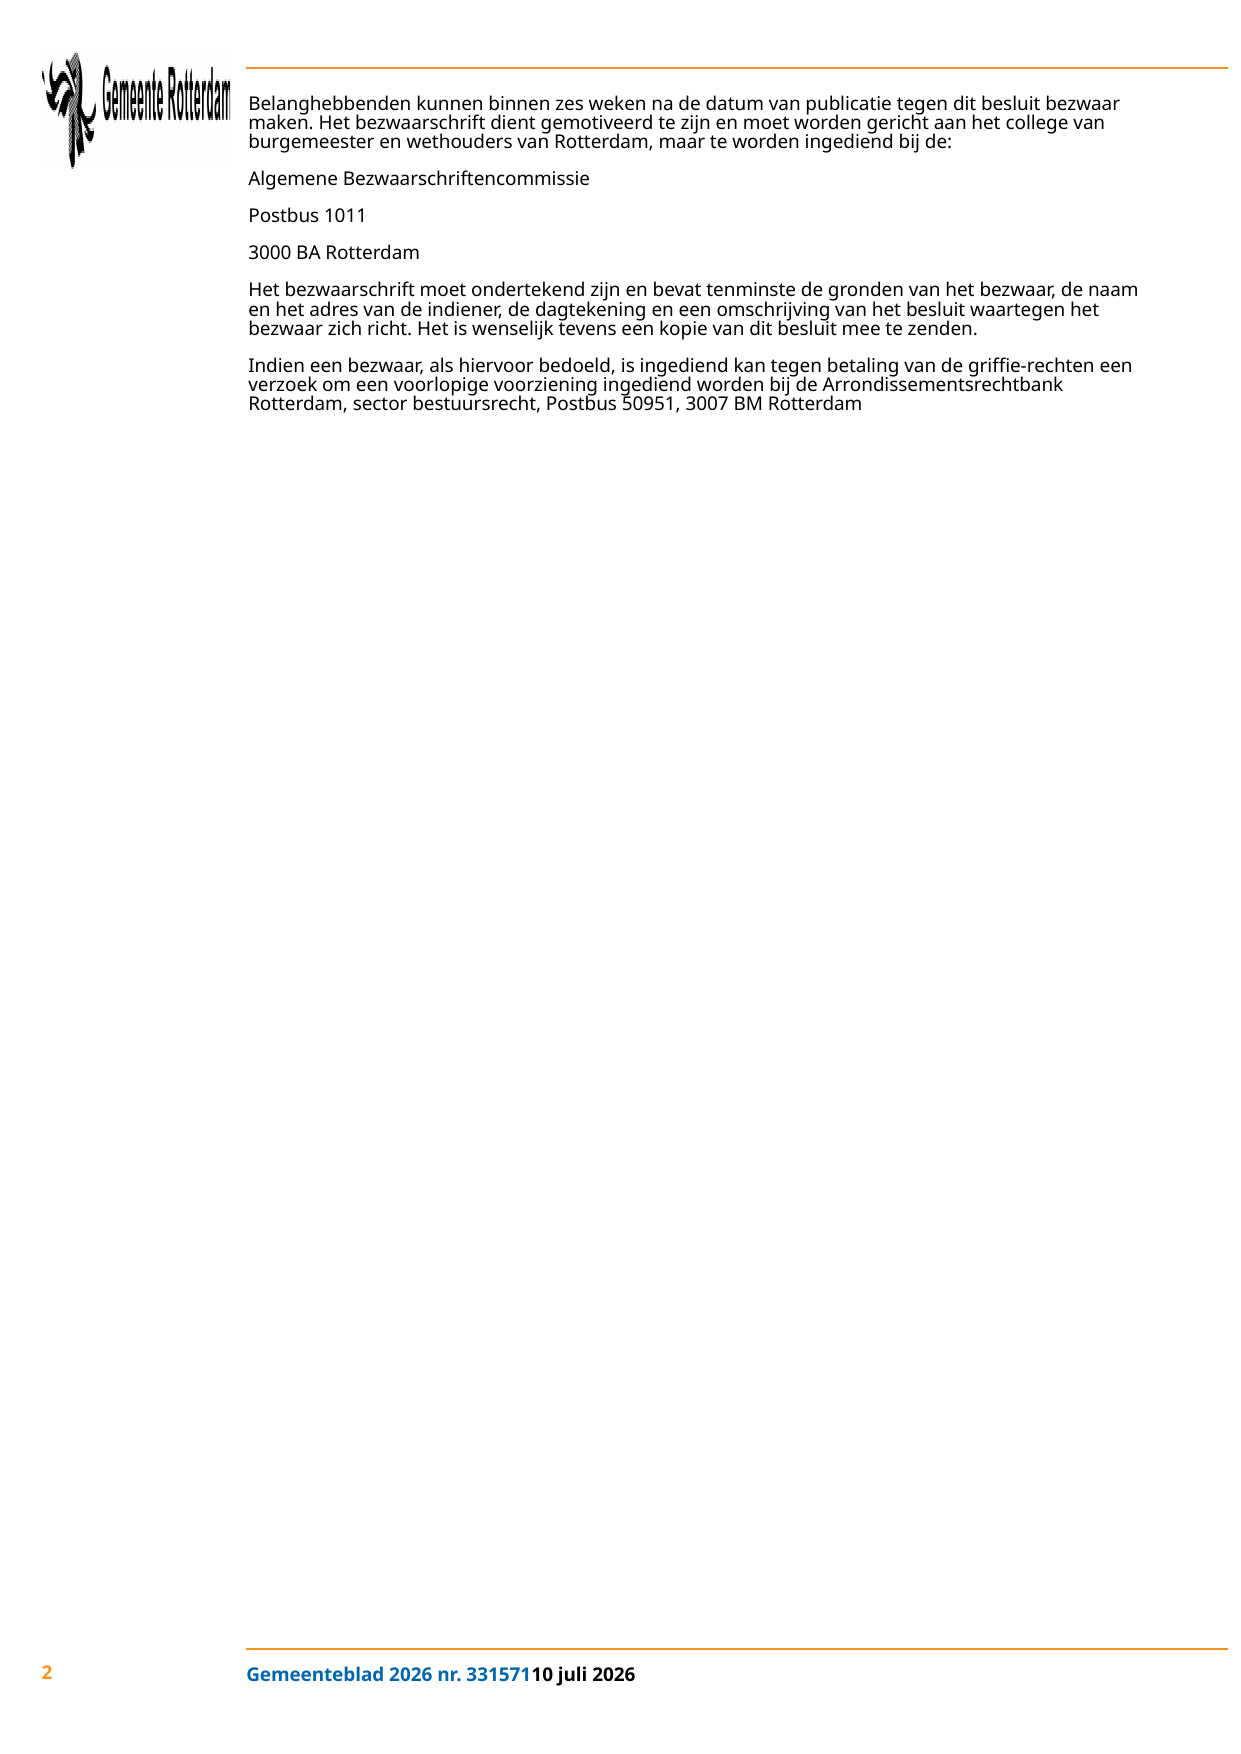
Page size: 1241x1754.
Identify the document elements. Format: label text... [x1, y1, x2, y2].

text Belanghebbenden kunnen binnen zes weken na de datum van publicatie tegen dit besluit bezwaar maken. Het bezwaarschrift dient gemotiveerd te zijn en moet worden gericht aan het college van burgemeester en wethouders van Rotterdam, maar te worden ingediend bij de: [248, 95, 1152, 153]
text 3000 BA Rotterdam [248, 244, 1152, 264]
text Indien een bezwaar, als hiervoor bedoeld, is ingediend kan tegen betaling van de griffie-rechten een verzoek om een voorlopige voorziening ingediend worden bij de Arrondissementsrechtbank Rotterdam, sector bestuursrecht, Postbus 50951, 3007 BM Rotterdam [248, 357, 1152, 415]
picture [41, 47, 231, 172]
text Het bezwaarschrift moet ondertekend zijn en bevat tenminste de gronden van het bezwaar, de naam en het adres van de indiener, de dagtekening en een omschrijving van het besluit waartegen het bezwaar zich richt. Het is wenselijk tevens een kopie van dit besluit mee te zenden. [248, 281, 1152, 339]
text Algemene Bezwaarschriftencommissie [248, 170, 1152, 190]
text Postbus 1011 [248, 207, 1152, 227]
